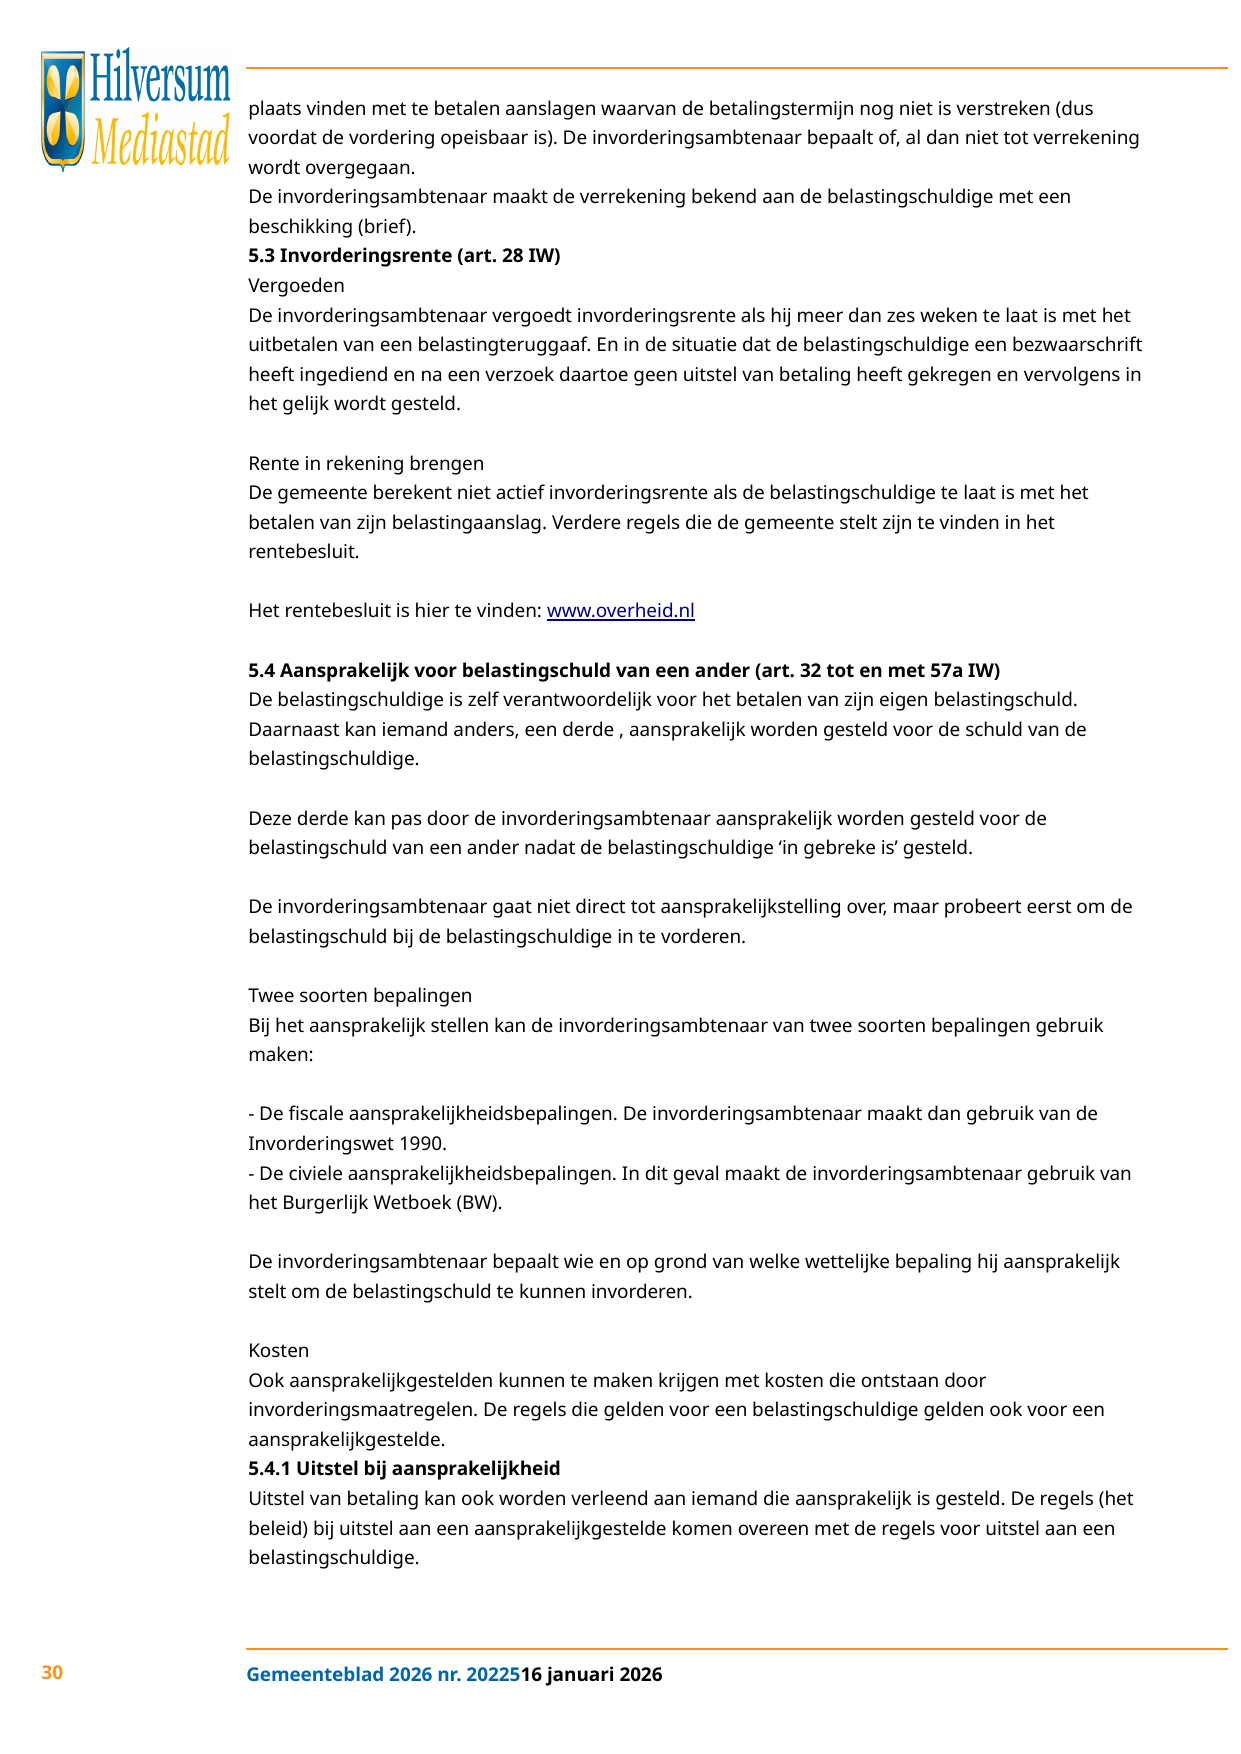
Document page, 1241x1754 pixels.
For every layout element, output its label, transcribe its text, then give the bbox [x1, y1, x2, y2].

text Vergoeden [248, 272, 1152, 298]
text Bij het aansprakelijk stellen kan de invorderingsambtenaar van twee soorten bepalingen gebruik maken: [248, 1012, 1152, 1067]
text Ook aansprakelijkgestelden kunnen te maken krijgen met kosten die ontstaan door invorderingsmaatregelen. De regels die gelden voor een belastingschuldige gelden ook voor een aansprakelijkgestelde. [248, 1367, 1152, 1452]
text Twee soorten bepalingen [248, 982, 1152, 1008]
text Rente in rekening brengen [248, 450, 1152, 476]
text Uitstel van betaling kan ook worden verleend aan iemand die aansprakelijk is gesteld. De regels (het beleid) bij uitstel aan een aansprakelijkgestelde komen overeen met de regels voor uitstel aan een belastingschuldige. [248, 1485, 1152, 1570]
text Kosten [248, 1337, 1152, 1363]
text Het rentebesluit is hier te vinden: www.overheid.nl [248, 598, 1152, 623]
picture [41, 47, 231, 172]
text 5.4.1 Uitstel bij aansprakelijkheid [248, 1456, 1152, 1481]
text plaats vinden met te betalen aanslagen waarvan de betalingstermijn nog niet is verstreken (dus voordat de vordering opeisbaar is). De invorderingsambtenaar bepaalt of, al dan niet tot verrekening wordt overgegaan. [248, 95, 1152, 180]
text Deze derde kan pas door de invorderingsambtenaar aansprakelijk worden gesteld voor de belastingschuld van een ander nadat de belastingschuldige ‘in gebreke is’ gesteld. [248, 805, 1152, 860]
text - De fiscale aansprakelijkheidsbepalingen. De invorderingsambtenaar maakt dan gebruik van de Invorderingswet 1990. [248, 1101, 1152, 1156]
text De invorderingsambtenaar gaat niet direct tot aansprakelijkstelling over, maar probeert eerst om de belastingschuld bij de belastingschuldige in te vorderen. [248, 893, 1152, 949]
text Daarnaast kan iemand anders, een derde , aansprakelijk worden gesteld voor de schuld van de belastingschuldige. [248, 716, 1152, 771]
text De invorderingsambtenaar vergoedt invorderingsrente als hij meer dan zes weken te laat is met het uitbetalen van een belastingteruggaaf. En in de situatie dat de belastingschuldige een bezwaarschrift heeft ingediend en na een verzoek daartoe geen uitstel van betaling heeft gekregen en vervolgens in het gelijk wordt gesteld. [248, 302, 1152, 416]
text 5.3 Invorderingsrente (art. 28 IW) [248, 243, 1152, 268]
text De belastingschuldige is zelf verantwoordelijk voor het betalen van zijn eigen belastingschuld. [248, 686, 1152, 712]
text - De civiele aansprakelijkheidsbepalingen. In dit geval maakt de invorderingsambtenaar gebruik van het Burgerlijk Wetboek (BW). [248, 1160, 1152, 1215]
text De gemeente berekent niet actief invorderingsrente als de belastingschuldige te laat is met het betalen van zijn belastingaanslag. Verdere regels die de gemeente stelt zijn te vinden in het rentebesluit. [248, 479, 1152, 564]
text De invorderingsambtenaar maakt de verrekening bekend aan de belastingschuldige met een beschikking (brief). [248, 183, 1152, 239]
text De invorderingsambtenaar bepaalt wie en op grond van welke wettelijke bepaling hij aansprakelijk stelt om de belastingschuld te kunnen invorderen. [248, 1248, 1152, 1304]
text 5.4 Aansprakelijk voor belastingschuld van een ander (art. 32 tot en met 57a IW) [248, 657, 1152, 683]
